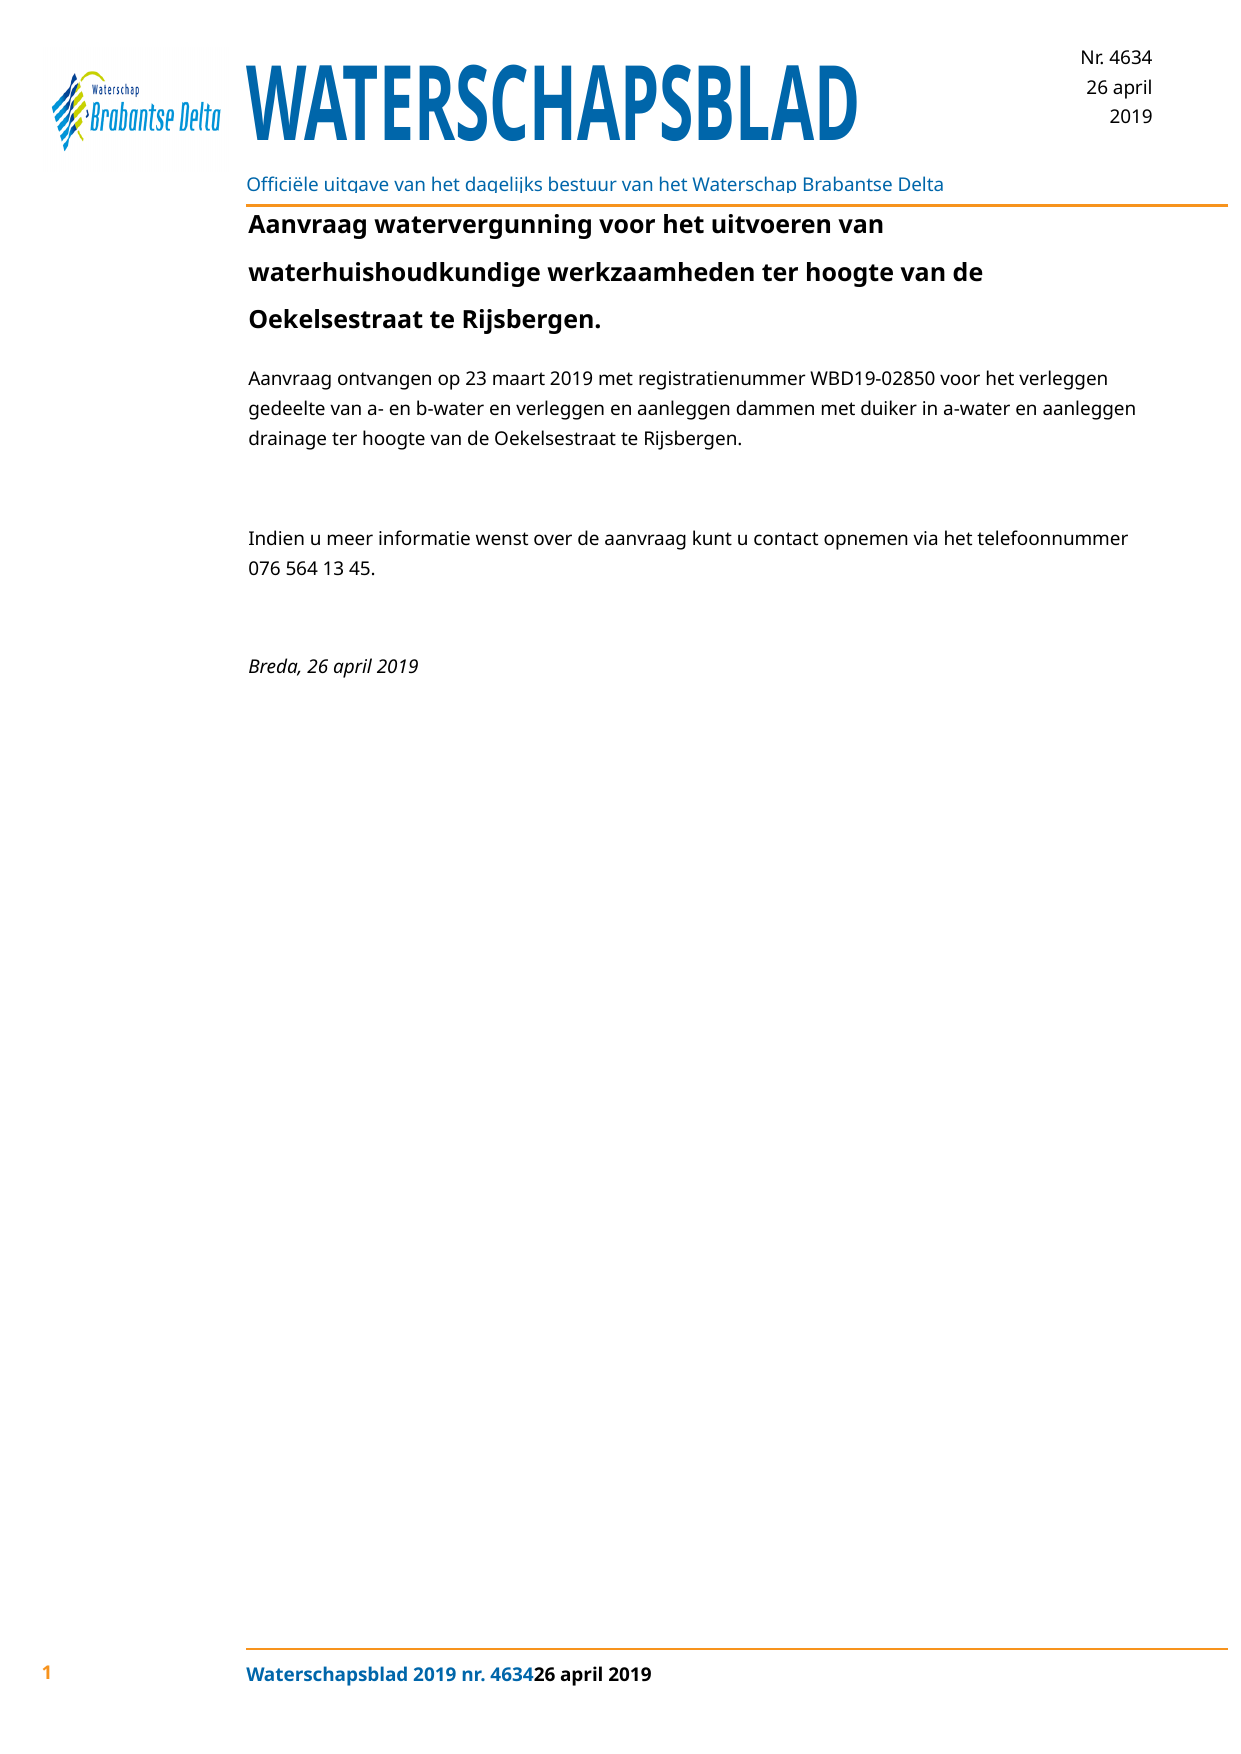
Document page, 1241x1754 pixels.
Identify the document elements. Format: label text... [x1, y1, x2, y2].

text Breda, 26 april 2019 [248, 653, 1152, 679]
text Indien u meer informatie wenst over de aanvraag kunt u contact opnemen via het telefoonnummer 076 564 13 45. [248, 526, 1152, 581]
text Aanvraag ontvangen op 23 maart 2019 met registratienummer WBD19-02850 voor het verleggen gedeelte van a- en b-water en verleggen en aanleggen dammen met duiker in a-water en aanleggen drainage ter hoogte van de Oekelsestraat te Rijsbergen. [248, 366, 1152, 450]
text Aanvraag watervergunning voor het uitvoeren van waterhuishoudkundige werkzaamheden ter hoogte van de Oekelsestraat te Rijsbergen. [248, 207, 1152, 336]
picture [41, 47, 231, 172]
